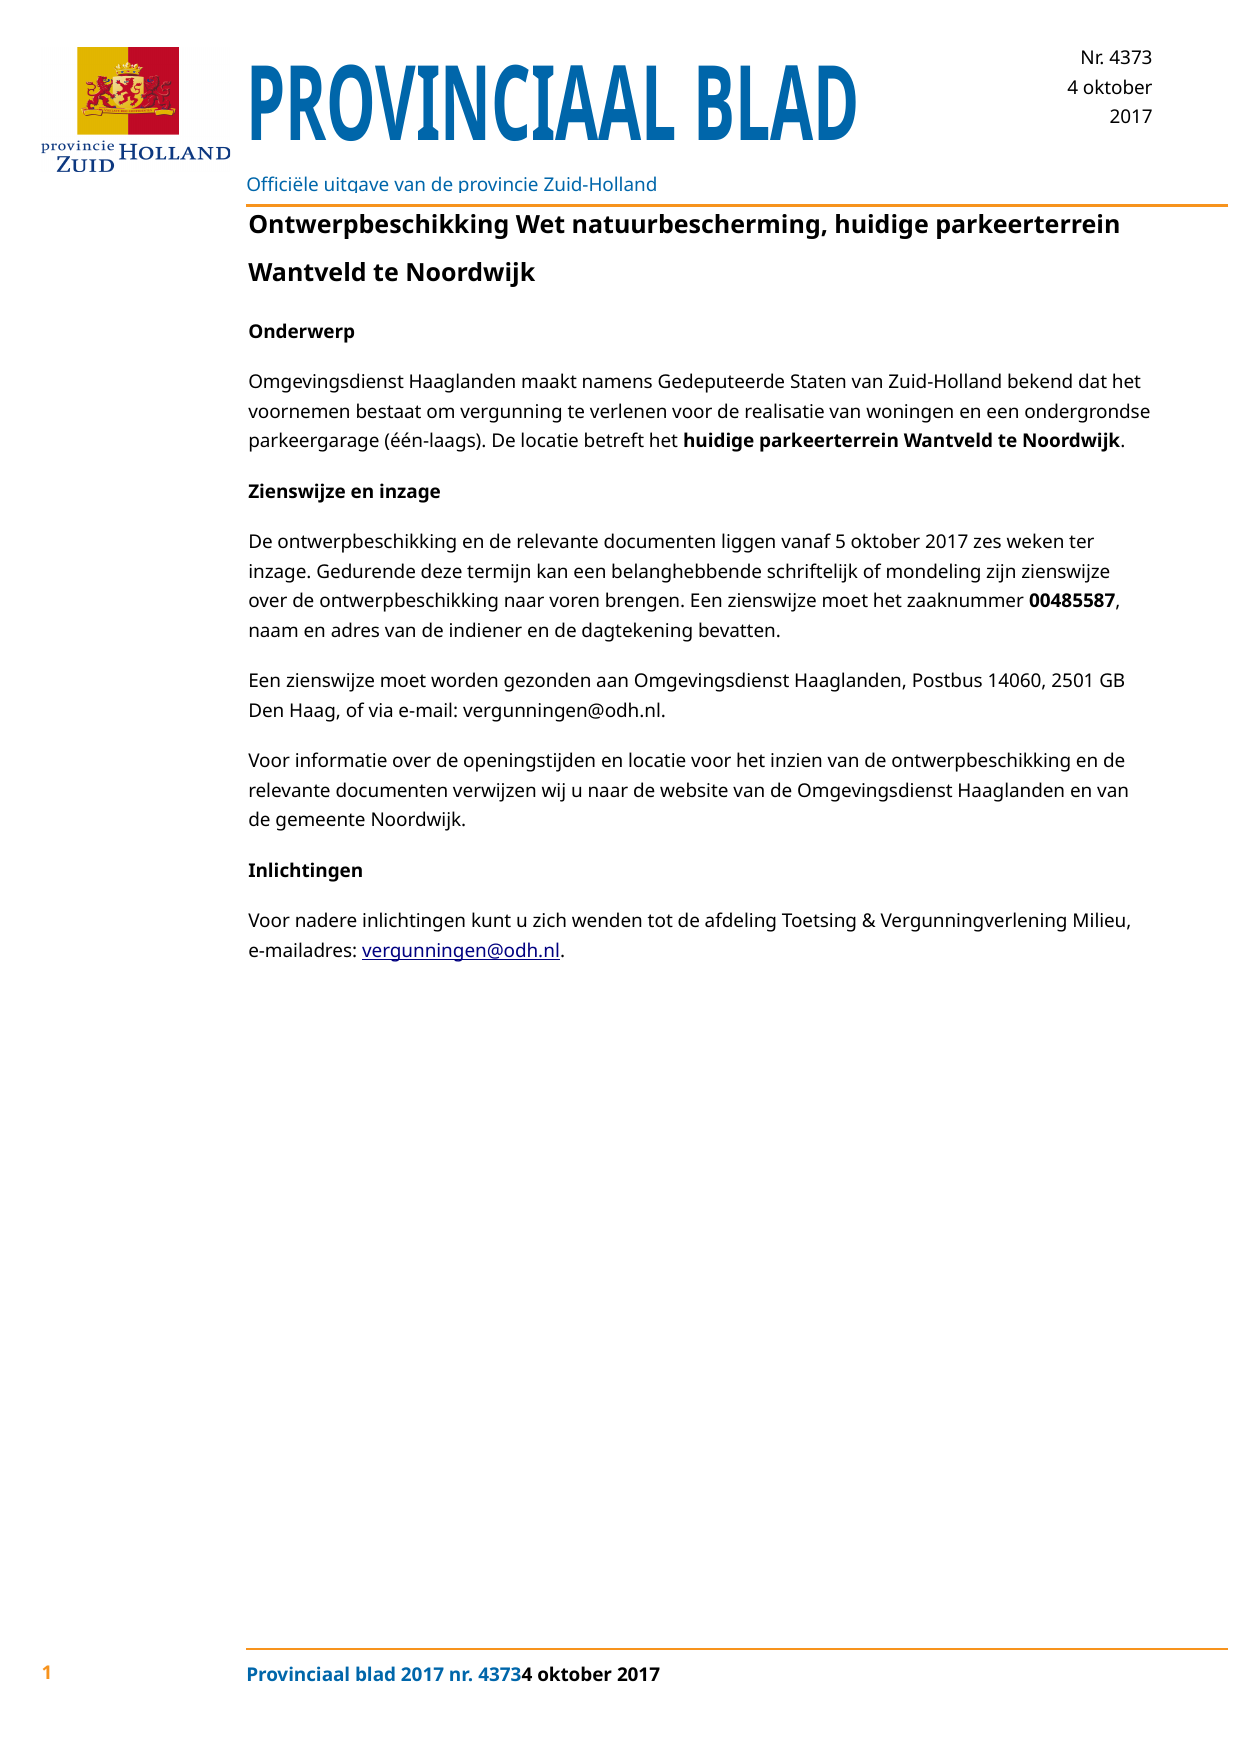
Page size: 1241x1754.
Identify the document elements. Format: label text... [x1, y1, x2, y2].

picture [41, 47, 231, 172]
text Omgevingsdienst Haaglanden maakt namens Gedeputeerde Staten van Zuid-Holland bekend dat het voornemen bestaat om vergunning te verlenen voor de realisatie van woningen en een ondergrondse parkeergarage (één-laags). De locatie betreft het huidige parkeerterrein Wantveld te Noordwijk. [248, 368, 1152, 453]
text Voor nadere inlichtingen kunt u zich wenden tot de afdeling Toetsing & Vergunningverlening Milieu, e-mailadres: vergunningen@odh.nl. [248, 907, 1152, 963]
text De ontwerpbeschikking en de relevante documenten liggen vanaf 5 oktober 2017 zes weken ter inzage. Gedurende deze termijn kan een belanghebbende schriftelijk of mondeling zijn zienswijze over de ontwerpbeschikking naar voren brengen. Een zienswijze moet het zaaknummer 00485587, naam en adres van de indiener en de dagtekening bevatten. [248, 528, 1152, 643]
text Een zienswijze moet worden gezonden aan Omgevingsdienst Haaglanden, Postbus 14060, 2501 GB Den Haag, of via e-mail: vergunningen@odh.nl. [248, 667, 1152, 723]
text Onderwerp [248, 318, 1152, 344]
text Ontwerpbeschikking Wet natuurbescherming, huidige parkeerterrein Wantveld te Noordwijk [248, 207, 1152, 288]
text Inlichtingen [248, 857, 1152, 883]
text Voor informatie over de openingstijden en locatie voor het inzien van de ontwerpbeschikking en de relevante documenten verwijzen wij u naar de website van de Omgevingsdienst Haaglanden en van de gemeente Noordwijk. [248, 747, 1152, 832]
text Zienswijze en inzage [248, 478, 1152, 504]
